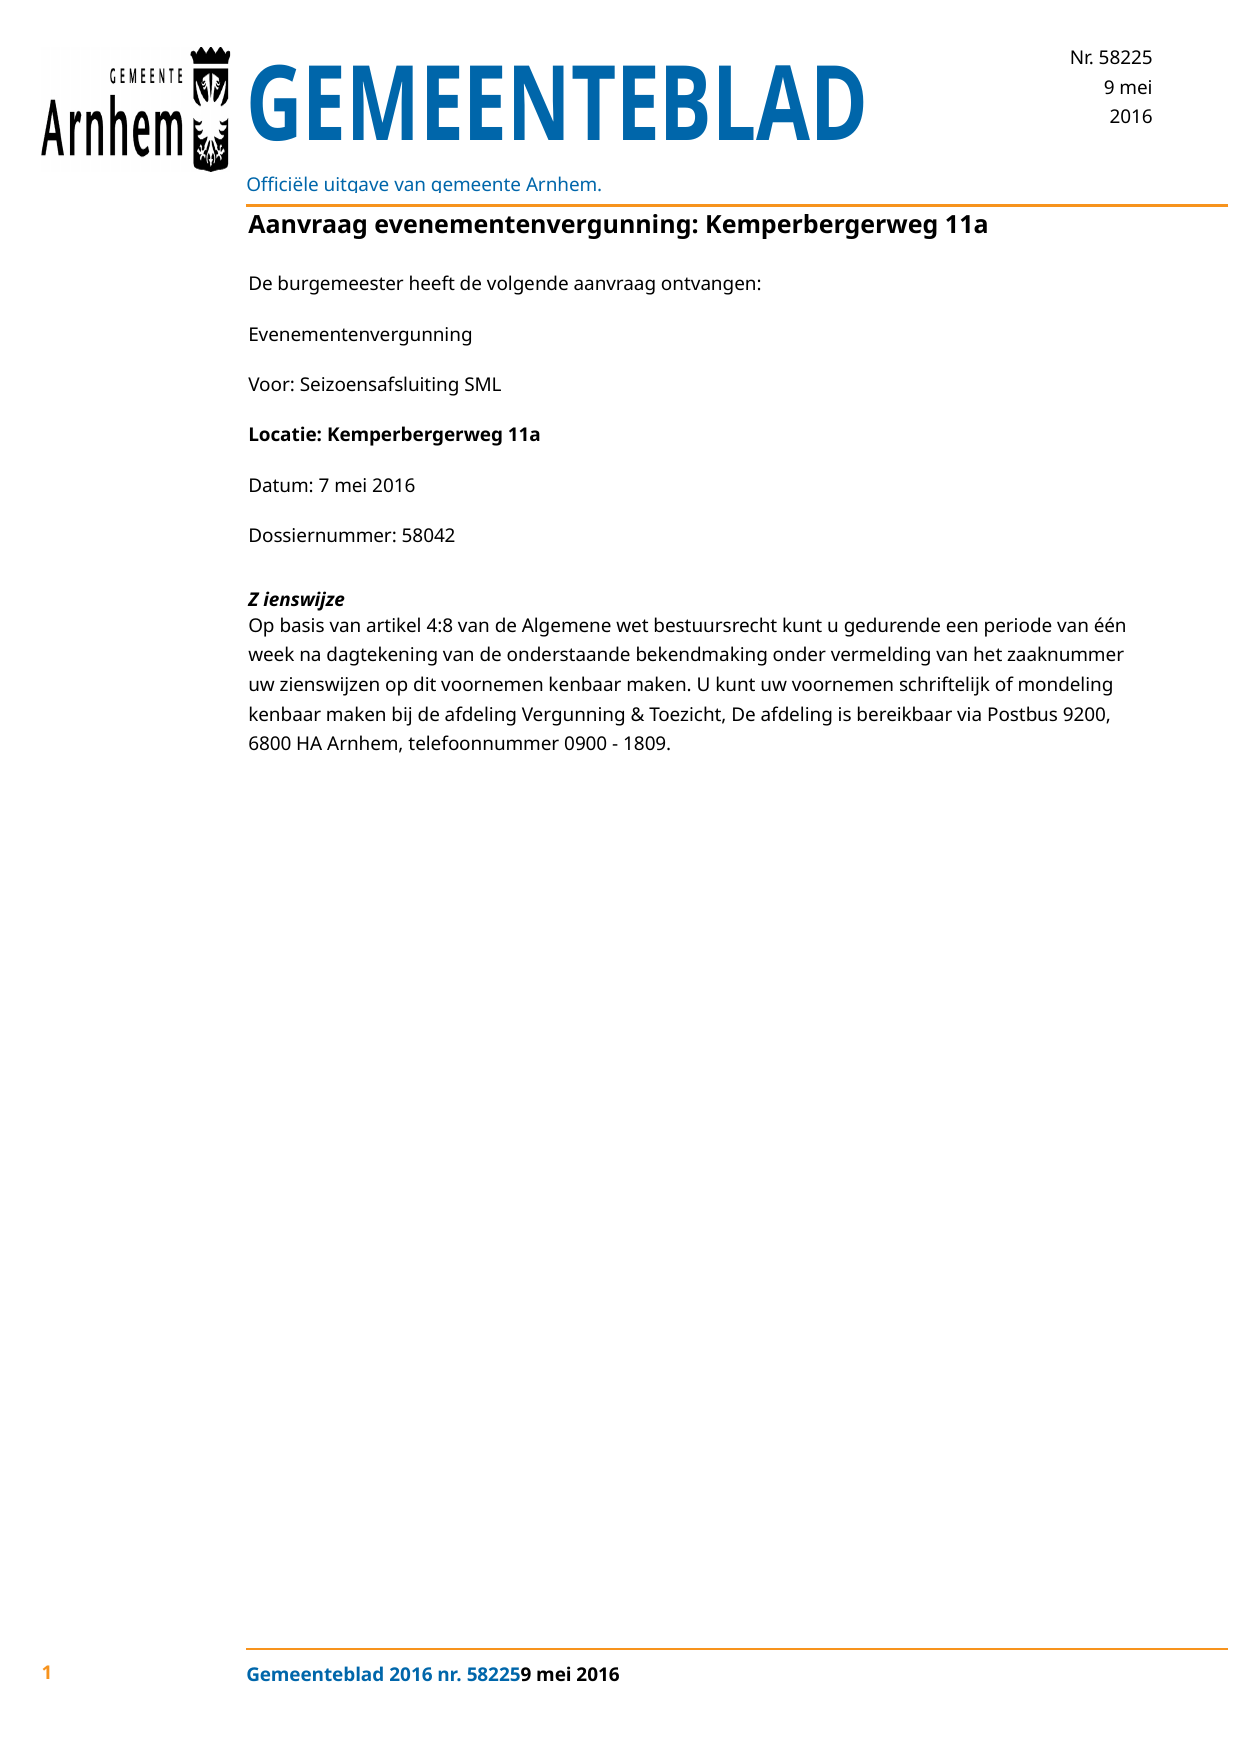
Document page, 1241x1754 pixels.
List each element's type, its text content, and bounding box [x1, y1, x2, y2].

text Op basis van artikel 4:8 van de Algemene wet bestuursrecht kunt u gedurende een periode van één week na dagtekening van de onderstaande bekendmaking onder vermelding van het zaaknummer uw zienswijzen op dit voornemen kenbaar maken. U kunt uw voornemen schriftelijk of mondeling kenbaar maken bij de afdeling Vergunning & Toezicht, De afdeling is bereikbaar via Postbus 9200, 6800 HA Arnhem, telefoonnummer 0900 - 1809. [248, 612, 1152, 756]
text Dossiernummer: 58042 [248, 522, 1152, 548]
text De burgemeester heeft de volgende aanvraag ontvangen: [248, 270, 1152, 296]
text Evenementenvergunning [248, 321, 1152, 346]
picture [41, 47, 231, 172]
text Voor: Seizoensafsluiting SML [248, 371, 1152, 397]
text Datum: 7 mei 2016 [248, 472, 1152, 498]
text Locatie: Kemperbergerweg 11a [248, 422, 1152, 447]
text Z ienswijze [248, 586, 1152, 612]
text Aanvraag evenementenvergunning: Kemperbergerweg 11a [248, 207, 1152, 241]
